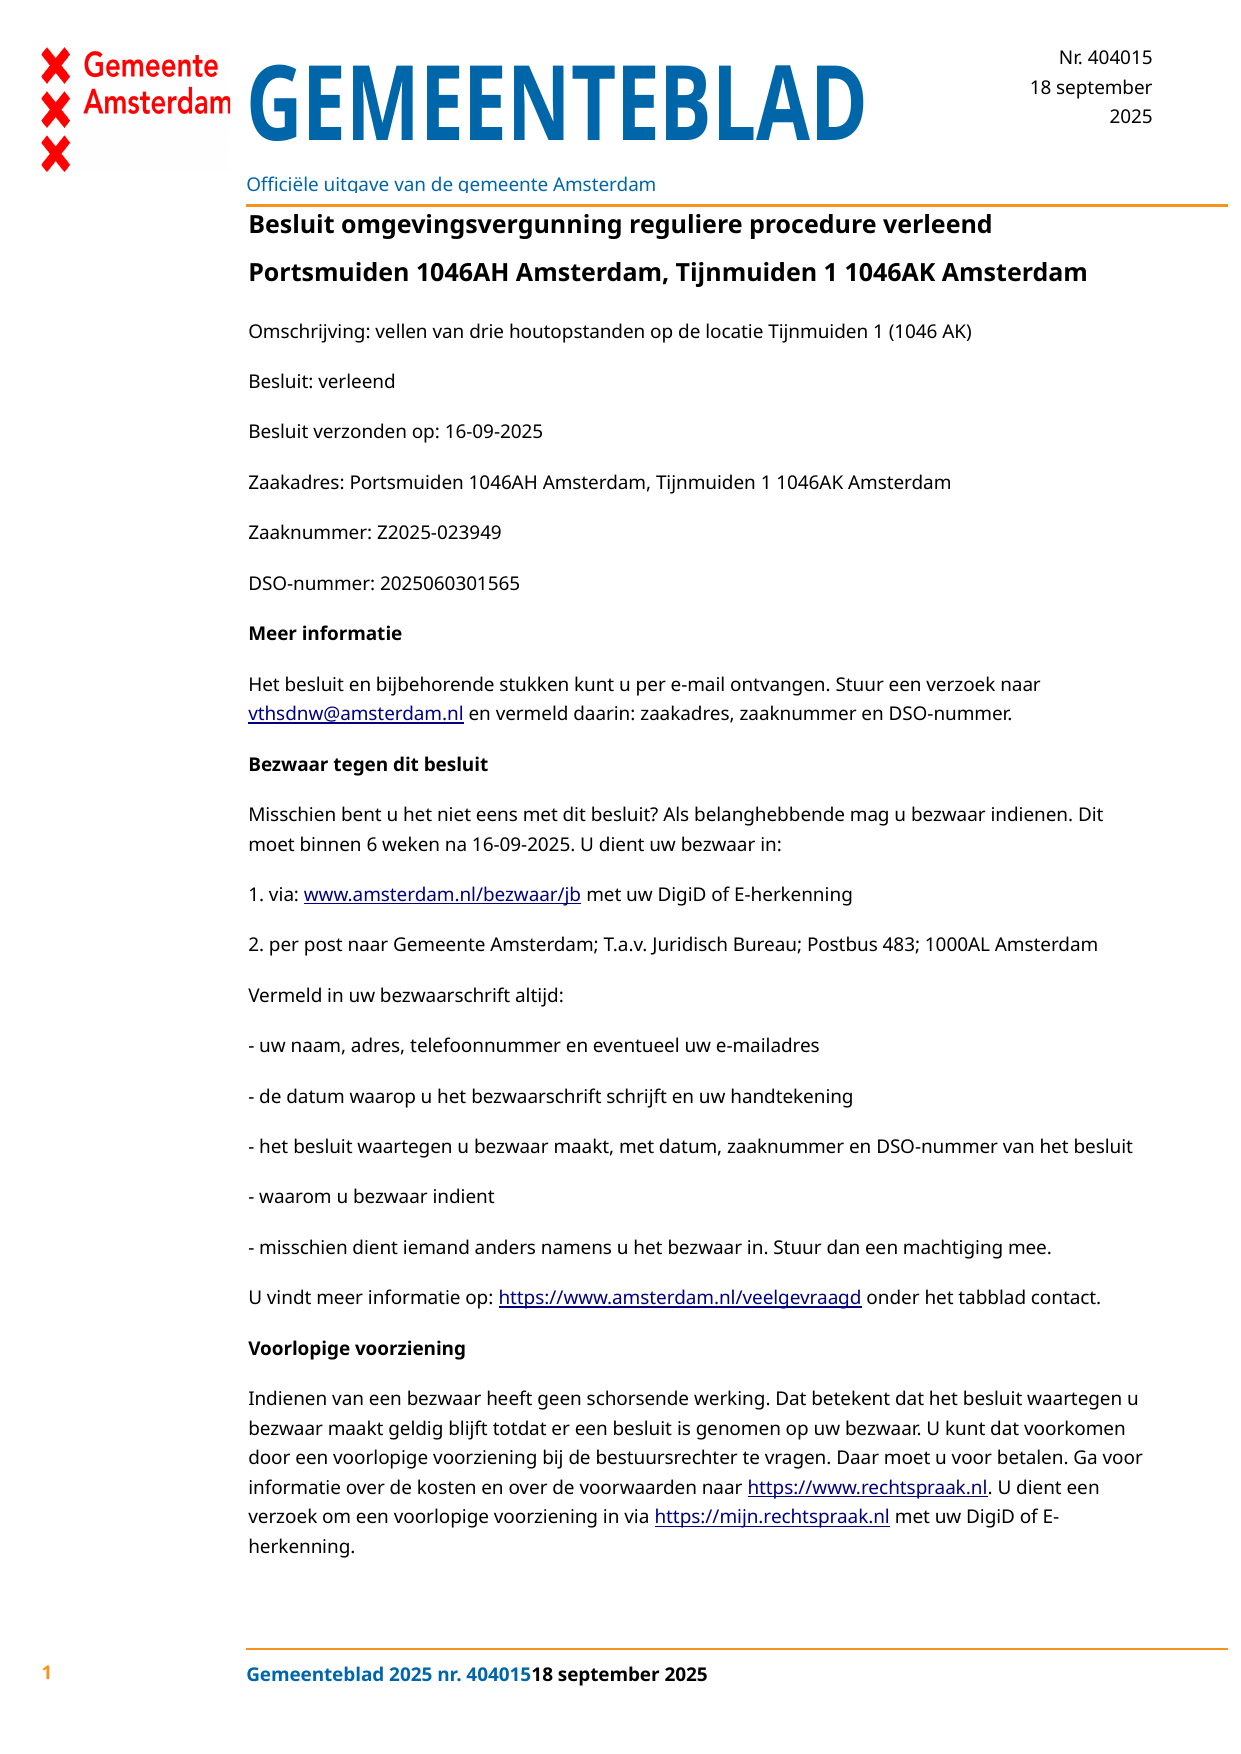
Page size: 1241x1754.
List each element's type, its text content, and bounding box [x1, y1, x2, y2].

text Zaakadres: Portsmuiden 1046AH Amsterdam, Tijnmuiden 1 1046AK Amsterdam [248, 469, 1152, 495]
text Zaaknummer: Z2025-023949 [248, 519, 1152, 545]
text Besluit: verleend [248, 368, 1152, 394]
text Meer informatie [248, 620, 1152, 646]
text - het besluit waartegen u bezwaar maakt, met datum, zaaknummer en DSO-nummer van het besluit [248, 1133, 1152, 1159]
text - waarom u bezwaar indient [248, 1184, 1152, 1209]
text U vindt meer informatie op: https://www.amsterdam.nl/veelgevraagd onder het tabblad contact. [248, 1284, 1152, 1310]
text - misschien dient iemand anders namens u het bezwaar in. Stuur dan een machtiging mee. [248, 1234, 1152, 1260]
text Omschrijving: vellen van drie houtopstanden op de locatie Tijnmuiden 1 (1046 AK) [248, 318, 1152, 344]
text Voorlopige voorziening [248, 1335, 1152, 1361]
text Misschien bent u het niet eens met dit besluit? Als belanghebbende mag u bezwaar indienen. Dit moet binnen 6 weken na 16-09-2025. U dient uw bezwaar in: [248, 801, 1152, 857]
text - uw naam, adres, telefoonnummer en eventueel uw e-mailadres [248, 1032, 1152, 1058]
text Het besluit en bijbehorende stukken kunt u per e-mail ontvangen. Stuur een verzoek naar vthsdnw@amsterdam.nl en vermeld daarin: zaakadres, zaaknummer en DSO-nummer. [248, 671, 1152, 726]
text Vermeld in uw bezwaarschrift altijd: [248, 982, 1152, 1008]
text Besluit omgevingsvergunning reguliere procedure verleend Portsmuiden 1046AH Amsterdam, Tijnmuiden 1 1046AK Amsterdam [248, 207, 1152, 288]
text 1. via: www.amsterdam.nl/bezwaar/jb met uw DigiD of E-herkenning [248, 881, 1152, 907]
text Bezwaar tegen dit besluit [248, 751, 1152, 777]
text Indienen van een bezwaar heeft geen schorsende werking. Dat betekent dat het besluit waartegen u bezwaar maakt geldig blijft totdat er een besluit is genomen op uw bezwaar. U kunt dat voorkomen door een voorlopige voorziening bij de bestuursrechter te vragen. Daar moet u voor betalen. Ga voor informatie over de kosten en over de voorwaarden naar https://www.rechtspraak.nl. U dient een verzoek om een voorlopige voorziening in via https://mijn.rechtspraak.nl met uw DigiD of E-herkenning. [248, 1385, 1152, 1559]
text Besluit verzonden op: 16-09-2025 [248, 419, 1152, 444]
picture [41, 47, 231, 172]
text DSO-nummer: 2025060301565 [248, 570, 1152, 596]
text - de datum waarop u het bezwaarschrift schrijft en uw handtekening [248, 1083, 1152, 1109]
text 2. per post naar Gemeente Amsterdam; T.a.v. Juridisch Bureau; Postbus 483; 1000AL Amsterdam [248, 932, 1152, 957]
